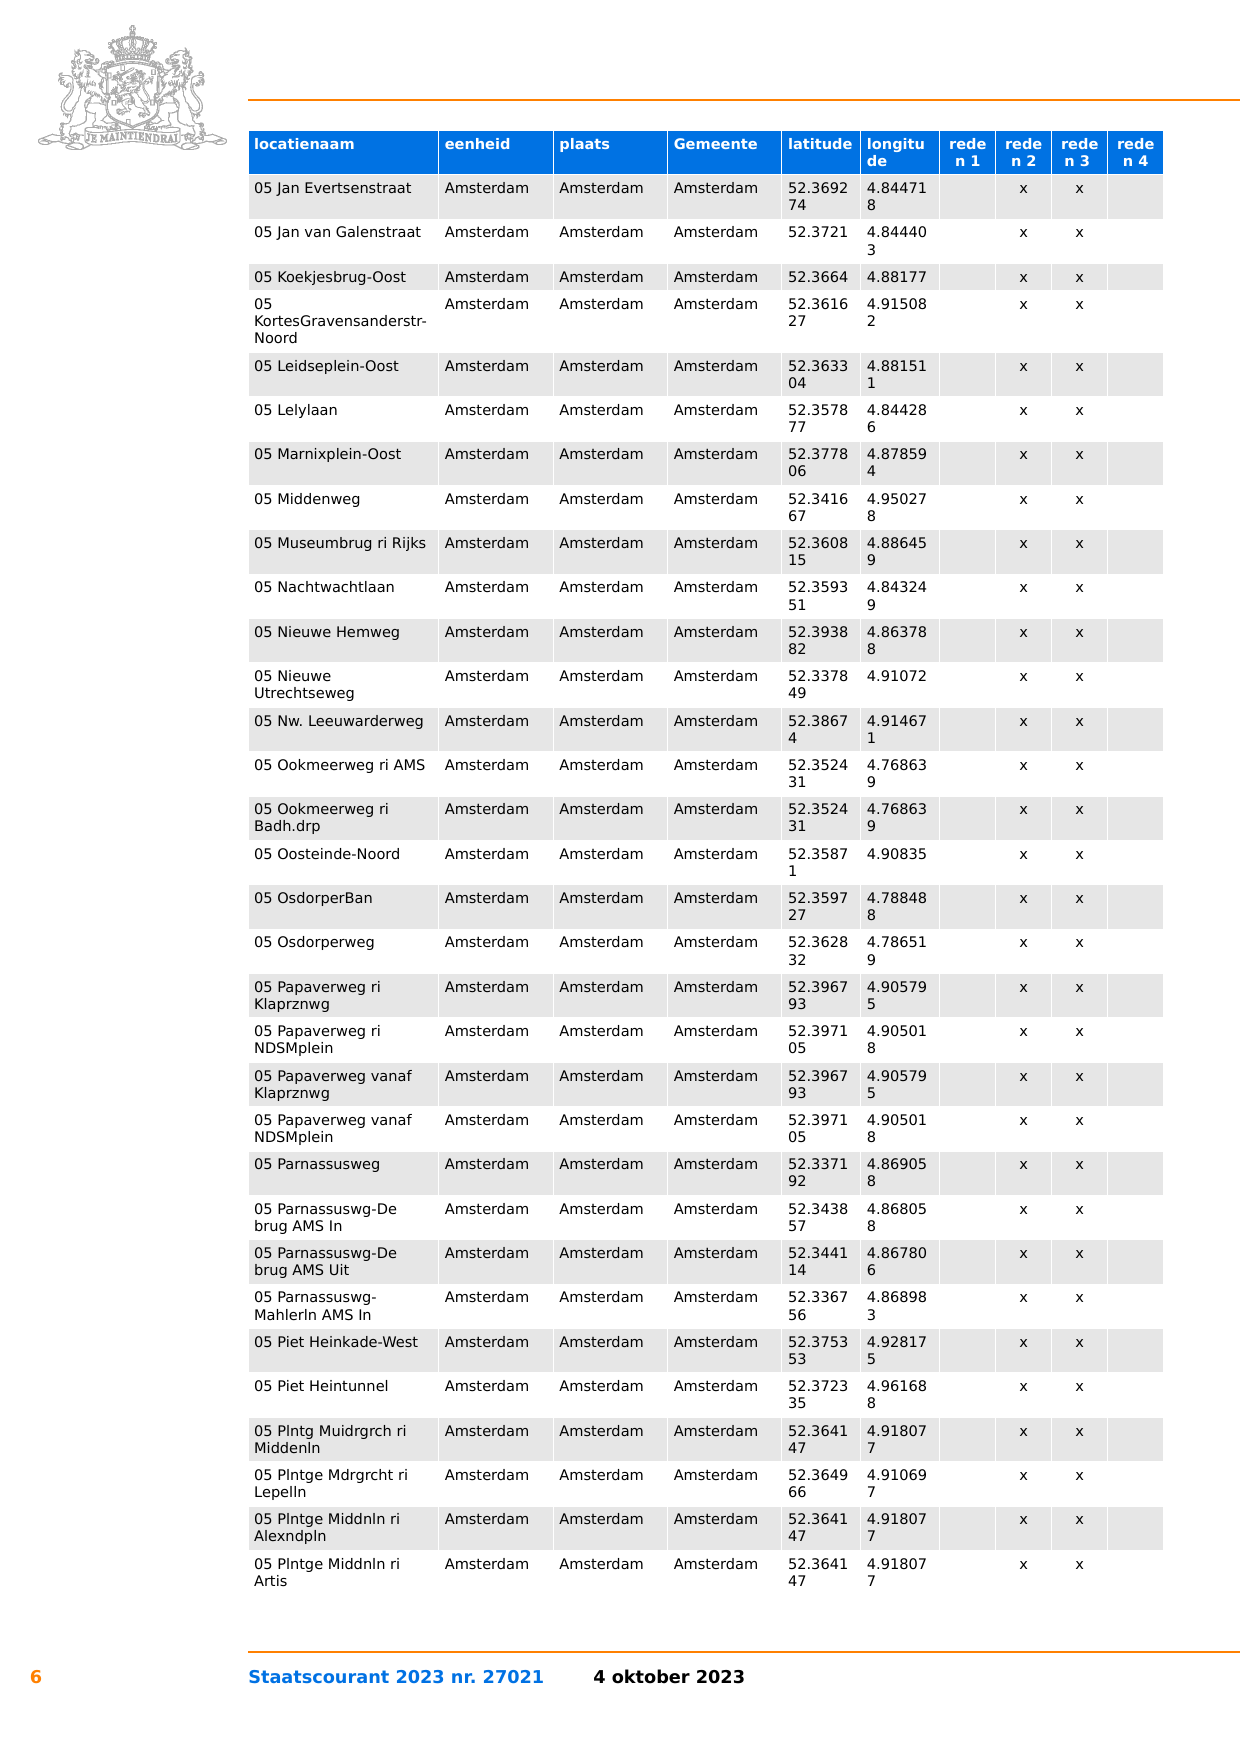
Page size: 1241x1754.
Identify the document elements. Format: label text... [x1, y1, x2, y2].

table_cell x [996, 1152, 1051, 1195]
table_cell 52.35871 [782, 841, 860, 884]
table_cell Amsterdam [554, 1329, 667, 1372]
table_cell 4.918077 [861, 1551, 939, 1594]
table_cell x [1052, 664, 1107, 707]
table_cell x [1052, 1063, 1107, 1106]
table_cell Amsterdam [554, 264, 667, 290]
table_cell 52.364147 [782, 1551, 860, 1594]
table_cell x [1052, 1019, 1107, 1062]
table_cell x [996, 841, 1051, 884]
table_cell Amsterdam [668, 930, 781, 973]
table_cell x [996, 1418, 1051, 1461]
table_cell [1108, 1507, 1163, 1550]
table_cell x [996, 486, 1051, 529]
table_cell [1108, 1196, 1163, 1239]
table_cell x [996, 264, 1051, 290]
table_cell 05 Nw. Leeuwarderweg [249, 708, 438, 751]
table_cell [1108, 1285, 1163, 1328]
table_cell 52.396793 [782, 1063, 860, 1106]
table_cell 05 Papaverweg vanaf NDSMplein [249, 1107, 438, 1151]
table_cell x [996, 708, 1051, 751]
table_cell Amsterdam [668, 1063, 781, 1106]
table_cell Amsterdam [554, 1418, 667, 1461]
table_cell [1108, 175, 1163, 219]
table_cell Amsterdam [439, 1285, 553, 1328]
table_header locatienaam [249, 131, 438, 174]
table_cell [940, 1019, 995, 1062]
table_cell Amsterdam [554, 752, 667, 796]
table_cell 52.360815 [782, 530, 860, 574]
table_cell [940, 442, 995, 485]
table_cell 4.905795 [861, 1063, 939, 1106]
table_cell Amsterdam [439, 1507, 553, 1550]
table_cell 52.352431 [782, 797, 860, 840]
table_cell x [996, 664, 1051, 707]
table_cell 05 Marnixplein-Oost [249, 442, 438, 485]
table_cell Amsterdam [668, 841, 781, 884]
table_cell Amsterdam [554, 797, 667, 840]
table_cell 52.393882 [782, 619, 860, 662]
table_cell 52.336756 [782, 1285, 860, 1328]
table_cell x [1052, 708, 1107, 751]
table_header Gemeente [668, 131, 781, 174]
table_cell [1108, 1329, 1163, 1372]
table_cell x [996, 1374, 1051, 1417]
table_cell [1108, 930, 1163, 973]
table_cell [1108, 708, 1163, 751]
table_cell x [996, 442, 1051, 485]
table_cell Amsterdam [439, 930, 553, 973]
table_cell Amsterdam [439, 486, 553, 529]
table_cell 52.352431 [782, 752, 860, 796]
table_cell x [996, 1285, 1051, 1328]
table_cell Amsterdam [668, 486, 781, 529]
table_cell [1108, 220, 1163, 263]
table_cell 52.38674 [782, 708, 860, 751]
picture [38, 25, 227, 150]
table_cell Amsterdam [668, 708, 781, 751]
table_cell 05 Museumbrug ri Rijks [249, 530, 438, 574]
table_header reden 1 [940, 131, 995, 174]
table_cell [1108, 664, 1163, 707]
table_cell Amsterdam [668, 1507, 781, 1550]
table_cell [940, 530, 995, 574]
table_cell Amsterdam [668, 442, 781, 485]
table_cell Amsterdam [668, 575, 781, 618]
table_cell Amsterdam [668, 1374, 781, 1417]
table_cell 52.337849 [782, 664, 860, 707]
table_cell Amsterdam [439, 708, 553, 751]
table_cell Amsterdam [554, 1019, 667, 1062]
table_cell x [996, 797, 1051, 840]
table_cell Amsterdam [439, 220, 553, 263]
table_cell x [1052, 1196, 1107, 1239]
table_cell 52.364147 [782, 1507, 860, 1550]
table_cell 4.914671 [861, 708, 939, 751]
table_cell [1108, 1418, 1163, 1461]
table_cell [940, 1240, 995, 1284]
table_cell [940, 885, 995, 929]
table_cell [1108, 1551, 1163, 1594]
table_cell 4.905018 [861, 1107, 939, 1151]
table_cell Amsterdam [439, 885, 553, 929]
table_cell 52.337192 [782, 1152, 860, 1195]
table_cell x [996, 1462, 1051, 1506]
table_cell Amsterdam [668, 1107, 781, 1151]
table_cell [1108, 619, 1163, 662]
table_cell 52.397105 [782, 1019, 860, 1062]
table_cell 4.768639 [861, 752, 939, 796]
table_cell x [996, 1019, 1051, 1062]
table_cell [1108, 1374, 1163, 1417]
table_cell Amsterdam [668, 752, 781, 796]
table_cell Amsterdam [554, 1507, 667, 1550]
table_cell 4.843249 [861, 575, 939, 618]
table_cell [1108, 397, 1163, 441]
table_cell Amsterdam [439, 264, 553, 290]
table_cell Amsterdam [554, 530, 667, 574]
table_cell Amsterdam [554, 664, 667, 707]
table_cell x [1052, 1507, 1107, 1550]
table_cell 05 Papaverweg vanaf Klaprznwg [249, 1063, 438, 1106]
table_cell 52.369274 [782, 175, 860, 219]
table_cell 4.918077 [861, 1507, 939, 1550]
table_cell 52.343857 [782, 1196, 860, 1239]
table_cell 05 Plntge Middnln ri Artis [249, 1551, 438, 1594]
table_cell 52.375353 [782, 1329, 860, 1372]
table_cell x [1052, 885, 1107, 929]
table_cell [940, 1551, 995, 1594]
table_cell x [996, 1329, 1051, 1372]
table_cell x [996, 619, 1051, 662]
table_cell [940, 353, 995, 396]
table_cell x [1052, 1374, 1107, 1417]
table_cell [940, 264, 995, 290]
table_cell 52.344114 [782, 1240, 860, 1284]
table_cell 05 Nieuwe Utrechtseweg [249, 664, 438, 707]
table_cell Amsterdam [554, 841, 667, 884]
table_cell [1108, 1152, 1163, 1195]
table_cell 4.844403 [861, 220, 939, 263]
table_cell [1108, 530, 1163, 574]
table_cell Amsterdam [668, 397, 781, 441]
table_cell x [996, 1063, 1051, 1106]
table_cell 05 Osdorperweg [249, 930, 438, 973]
table_cell Amsterdam [554, 1196, 667, 1239]
table_cell [940, 575, 995, 618]
table_cell Amsterdam [668, 1196, 781, 1239]
table_cell [1108, 264, 1163, 290]
table_cell 4.905795 [861, 974, 939, 1017]
table_cell 52.357877 [782, 397, 860, 441]
table_cell 05 Parnassuswg-Mahlerln AMS In [249, 1285, 438, 1328]
table_cell x [1052, 175, 1107, 219]
table_cell 05 Ookmeerweg ri AMS [249, 752, 438, 796]
table_cell x [1052, 220, 1107, 263]
table_cell 52.363304 [782, 353, 860, 396]
table_cell Amsterdam [554, 1551, 667, 1594]
table_cell [940, 1196, 995, 1239]
table_cell Amsterdam [554, 397, 667, 441]
table_cell 4.868983 [861, 1285, 939, 1328]
table_cell 52.359351 [782, 575, 860, 618]
table_header eenheid [439, 131, 553, 174]
table_cell Amsterdam [439, 530, 553, 574]
table_cell Amsterdam [668, 220, 781, 263]
table_cell [940, 1107, 995, 1151]
table_cell Amsterdam [554, 1152, 667, 1195]
table_cell Amsterdam [554, 974, 667, 1017]
table_cell 4.886459 [861, 530, 939, 574]
table_cell 05 OsdorperBan [249, 885, 438, 929]
table_cell x [1052, 1152, 1107, 1195]
table_cell Amsterdam [554, 1462, 667, 1506]
table_cell [1108, 841, 1163, 884]
table_cell Amsterdam [668, 1418, 781, 1461]
table_cell [940, 974, 995, 1017]
table_cell 05 Koekjesbrug-Oost [249, 264, 438, 290]
table_cell [1108, 353, 1163, 396]
table_header latitude [782, 131, 860, 174]
table_cell 05 Nieuwe Hemweg [249, 619, 438, 662]
table_cell x [1052, 1462, 1107, 1506]
table_cell Amsterdam [554, 575, 667, 618]
table_cell x [1052, 619, 1107, 662]
table_cell Amsterdam [668, 974, 781, 1017]
table_cell 4.844286 [861, 397, 939, 441]
table_cell Amsterdam [668, 1152, 781, 1195]
table_cell [940, 291, 995, 352]
table_cell Amsterdam [554, 619, 667, 662]
table_cell Amsterdam [439, 1462, 553, 1506]
table_cell x [1052, 752, 1107, 796]
table_cell Amsterdam [439, 1374, 553, 1417]
table_cell 4.90835 [861, 841, 939, 884]
table_header plaats [554, 131, 667, 174]
table_cell Amsterdam [668, 291, 781, 352]
table_cell [940, 797, 995, 840]
table_cell [940, 1507, 995, 1550]
table_cell x [996, 1507, 1051, 1550]
table_cell Amsterdam [439, 397, 553, 441]
table_cell 05 Piet Heintunnel [249, 1374, 438, 1417]
table_cell 52.341667 [782, 486, 860, 529]
table_cell x [996, 885, 1051, 929]
table_cell Amsterdam [668, 619, 781, 662]
table_cell 05 Parnassuswg-De brug AMS In [249, 1196, 438, 1239]
table_cell 4.869058 [861, 1152, 939, 1195]
table_cell x [996, 530, 1051, 574]
table_cell 52.3664 [782, 264, 860, 290]
table_cell [1108, 1240, 1163, 1284]
table_cell [1108, 486, 1163, 529]
table_cell 4.786519 [861, 930, 939, 973]
table_cell 52.361627 [782, 291, 860, 352]
table_cell 4.868058 [861, 1196, 939, 1239]
table_cell [1108, 752, 1163, 796]
table_cell x [1052, 530, 1107, 574]
table_cell Amsterdam [439, 797, 553, 840]
table_header reden 2 [996, 131, 1051, 174]
table_cell x [996, 397, 1051, 441]
table_cell Amsterdam [554, 708, 667, 751]
table_cell Amsterdam [439, 1107, 553, 1151]
table_cell Amsterdam [554, 1063, 667, 1106]
table_cell Amsterdam [554, 486, 667, 529]
table_cell Amsterdam [439, 1240, 553, 1284]
table_cell 05 Papaverweg ri NDSMplein [249, 1019, 438, 1062]
table_cell 52.397105 [782, 1107, 860, 1151]
table_cell x [1052, 841, 1107, 884]
table_cell 4.961688 [861, 1374, 939, 1417]
table_cell Amsterdam [439, 353, 553, 396]
table_cell [1108, 797, 1163, 840]
table_cell 05 Plntg Muidrgrch ri Middenln [249, 1418, 438, 1461]
table_cell x [1052, 353, 1107, 396]
table_cell Amsterdam [668, 353, 781, 396]
table_cell [940, 1063, 995, 1106]
table_cell 05 Lelylaan [249, 397, 438, 441]
table_cell [940, 619, 995, 662]
table_cell Amsterdam [668, 885, 781, 929]
table_cell 4.863788 [861, 619, 939, 662]
table_cell Amsterdam [554, 930, 667, 973]
table_cell Amsterdam [668, 530, 781, 574]
table_cell 05 Oosteinde-Noord [249, 841, 438, 884]
table_cell 05 Plntge Middnln ri Alexndpln [249, 1507, 438, 1550]
table_cell x [996, 1551, 1051, 1594]
table_cell Amsterdam [554, 175, 667, 219]
table_cell x [996, 974, 1051, 1017]
table_cell 52.362832 [782, 930, 860, 973]
table_cell 4.768639 [861, 797, 939, 840]
table_cell 4.918077 [861, 1418, 939, 1461]
table_cell 4.881511 [861, 353, 939, 396]
table_cell [1108, 291, 1163, 352]
table_cell x [1052, 1551, 1107, 1594]
table_cell [940, 220, 995, 263]
table_cell 52.396793 [782, 974, 860, 1017]
table_cell Amsterdam [668, 797, 781, 840]
table_cell x [1052, 575, 1107, 618]
table_cell x [1052, 1418, 1107, 1461]
table_cell Amsterdam [554, 220, 667, 263]
table_cell 4.878594 [861, 442, 939, 485]
table_cell 05 Leidseplein-Oost [249, 353, 438, 396]
table_cell [940, 1418, 995, 1461]
table_cell 05 KortesGravensanderstr-Noord [249, 291, 438, 352]
table_cell Amsterdam [439, 1196, 553, 1239]
table_cell [1108, 974, 1163, 1017]
table_cell Amsterdam [668, 1551, 781, 1594]
table_cell Amsterdam [668, 1019, 781, 1062]
table_cell [940, 752, 995, 796]
table_cell [940, 1374, 995, 1417]
table_cell x [1052, 486, 1107, 529]
table_cell 4.928175 [861, 1329, 939, 1372]
table_cell x [1052, 974, 1107, 1017]
table_cell Amsterdam [439, 619, 553, 662]
table_cell Amsterdam [439, 1019, 553, 1062]
table_cell Amsterdam [439, 664, 553, 707]
table_cell 05 Piet Heinkade-West [249, 1329, 438, 1372]
table_header reden 3 [1052, 131, 1107, 174]
table_cell Amsterdam [439, 1551, 553, 1594]
table_cell 52.359727 [782, 885, 860, 929]
table_cell Amsterdam [668, 175, 781, 219]
table_cell 05 Parnassuswg-De brug AMS Uit [249, 1240, 438, 1284]
table_cell 05 Nachtwachtlaan [249, 575, 438, 618]
table_cell Amsterdam [439, 442, 553, 485]
table_cell x [996, 291, 1051, 352]
table_cell [940, 175, 995, 219]
table_cell x [996, 175, 1051, 219]
table_header longitude [861, 131, 939, 174]
table_cell [1108, 442, 1163, 485]
table_cell x [996, 1240, 1051, 1284]
table_cell 4.844718 [861, 175, 939, 219]
table_cell Amsterdam [668, 664, 781, 707]
table_cell 4.915082 [861, 291, 939, 352]
table_cell x [1052, 397, 1107, 441]
table_cell Amsterdam [554, 1374, 667, 1417]
table_cell x [1052, 1285, 1107, 1328]
table_cell Amsterdam [668, 1285, 781, 1328]
table_cell Amsterdam [554, 1107, 667, 1151]
table_cell [1108, 1063, 1163, 1106]
table_cell x [996, 752, 1051, 796]
table_cell [1108, 885, 1163, 929]
table_cell x [1052, 291, 1107, 352]
table_cell Amsterdam [554, 291, 667, 352]
table_cell x [1052, 1107, 1107, 1151]
table_cell 05 Jan Evertsenstraat [249, 175, 438, 219]
table_cell Amsterdam [554, 885, 667, 929]
table_cell 52.372335 [782, 1374, 860, 1417]
table_cell x [996, 1107, 1051, 1151]
table_cell 05 Middenweg [249, 486, 438, 529]
table_cell x [996, 220, 1051, 263]
table_cell Amsterdam [554, 1285, 667, 1328]
table_cell Amsterdam [439, 1418, 553, 1461]
table_cell x [1052, 442, 1107, 485]
table_cell 05 Parnassusweg [249, 1152, 438, 1195]
table_cell Amsterdam [439, 752, 553, 796]
table_cell [1108, 575, 1163, 618]
table_cell x [1052, 797, 1107, 840]
table_cell Amsterdam [439, 1329, 553, 1372]
table_cell [1108, 1462, 1163, 1506]
table_cell Amsterdam [554, 353, 667, 396]
table_cell [940, 486, 995, 529]
table_cell 4.867806 [861, 1240, 939, 1284]
table_cell Amsterdam [439, 175, 553, 219]
table_cell 4.950278 [861, 486, 939, 529]
table_cell 4.788488 [861, 885, 939, 929]
table_cell x [996, 353, 1051, 396]
table_cell 05 Papaverweg ri Klaprznwg [249, 974, 438, 1017]
table_cell Amsterdam [439, 575, 553, 618]
table_cell 52.3721 [782, 220, 860, 263]
table_cell Amsterdam [668, 264, 781, 290]
table_cell [940, 708, 995, 751]
table_cell 05 Jan van Galenstraat [249, 220, 438, 263]
table_cell [940, 1285, 995, 1328]
table_cell 4.88177 [861, 264, 939, 290]
table_cell [940, 930, 995, 973]
table_cell Amsterdam [439, 1152, 553, 1195]
table_cell Amsterdam [439, 974, 553, 1017]
table_cell x [1052, 264, 1107, 290]
table_cell Amsterdam [668, 1240, 781, 1284]
table_cell Amsterdam [554, 442, 667, 485]
table_cell [940, 664, 995, 707]
table_cell 05 Plntge Mdrgrcht ri Lepelln [249, 1462, 438, 1506]
table_cell 52.364147 [782, 1418, 860, 1461]
table_cell x [1052, 930, 1107, 973]
table_cell [1108, 1019, 1163, 1062]
table_cell Amsterdam [439, 841, 553, 884]
table_cell 4.91072 [861, 664, 939, 707]
table_cell 4.910697 [861, 1462, 939, 1506]
table_cell x [1052, 1240, 1107, 1284]
table_cell x [996, 1196, 1051, 1239]
table_cell Amsterdam [668, 1329, 781, 1372]
table_cell Amsterdam [439, 291, 553, 352]
table_cell 05 Ookmeerweg ri Badh.drp [249, 797, 438, 840]
table_cell [940, 1329, 995, 1372]
table_cell 52.377806 [782, 442, 860, 485]
table_cell Amsterdam [554, 1240, 667, 1284]
table_cell Amsterdam [439, 1063, 553, 1106]
table_cell [940, 1152, 995, 1195]
table_cell x [996, 930, 1051, 973]
table_cell x [1052, 1329, 1107, 1372]
table_cell Amsterdam [668, 1462, 781, 1506]
table_cell [940, 841, 995, 884]
table_header reden 4 [1108, 131, 1163, 174]
table_cell [940, 397, 995, 441]
table_cell [1108, 1107, 1163, 1151]
table_cell 4.905018 [861, 1019, 939, 1062]
table_cell x [996, 575, 1051, 618]
table_cell 52.364966 [782, 1462, 860, 1506]
table_cell [940, 1462, 995, 1506]
